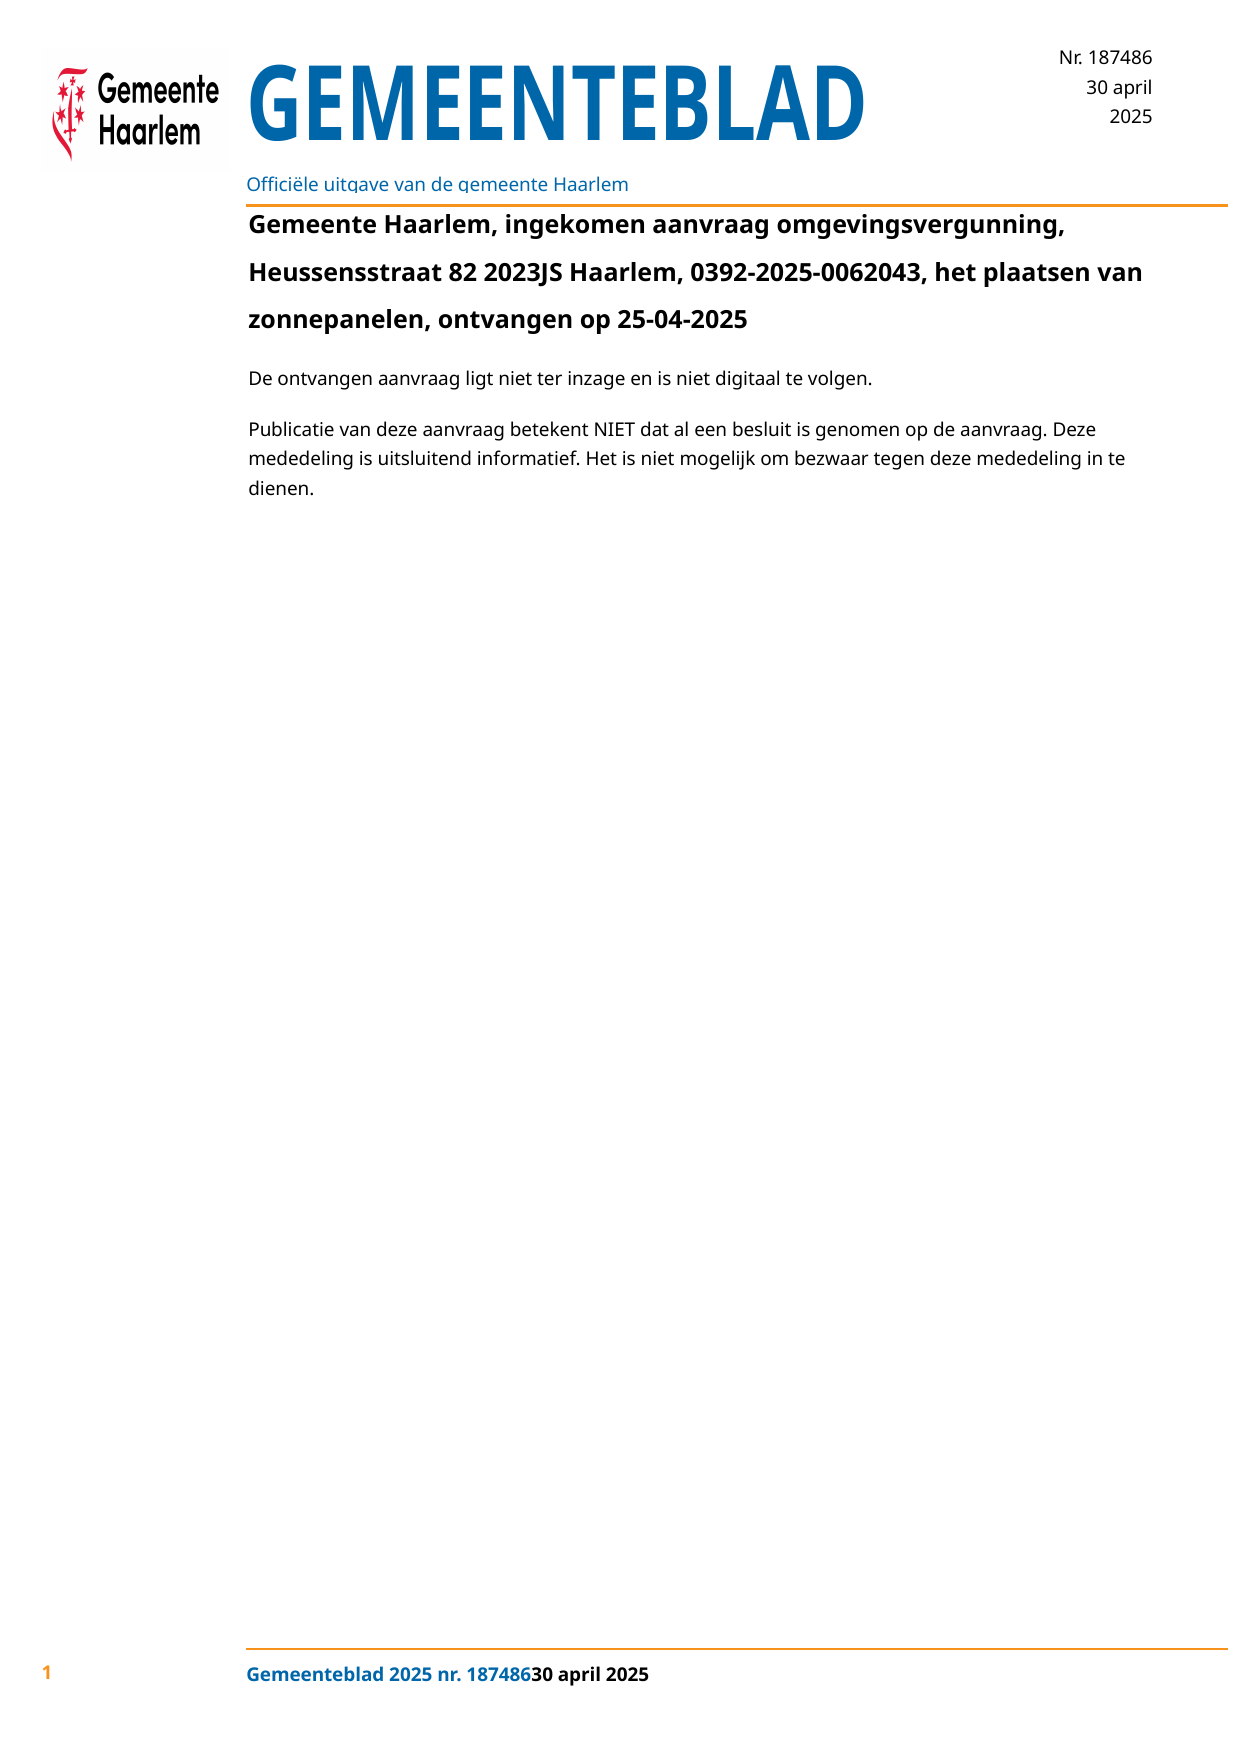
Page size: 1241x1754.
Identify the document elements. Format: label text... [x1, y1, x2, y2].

text Gemeente Haarlem, ingekomen aanvraag omgevingsvergunning, Heussensstraat 82 2023JS Haarlem, 0392-2025-0062043, het plaatsen van zonnepanelen, ontvangen op 25-04-2025 [248, 207, 1152, 336]
picture [41, 47, 231, 172]
text Publicatie van deze aanvraag betekent NIET dat al een besluit is genomen op de aanvraag. Deze mededeling is uitsluitend informatief. Het is niet mogelijk om bezwaar tegen deze mededeling in te dienen. [248, 416, 1152, 501]
text De ontvangen aanvraag ligt niet ter inzage en is niet digitaal te volgen. [248, 366, 1152, 391]
